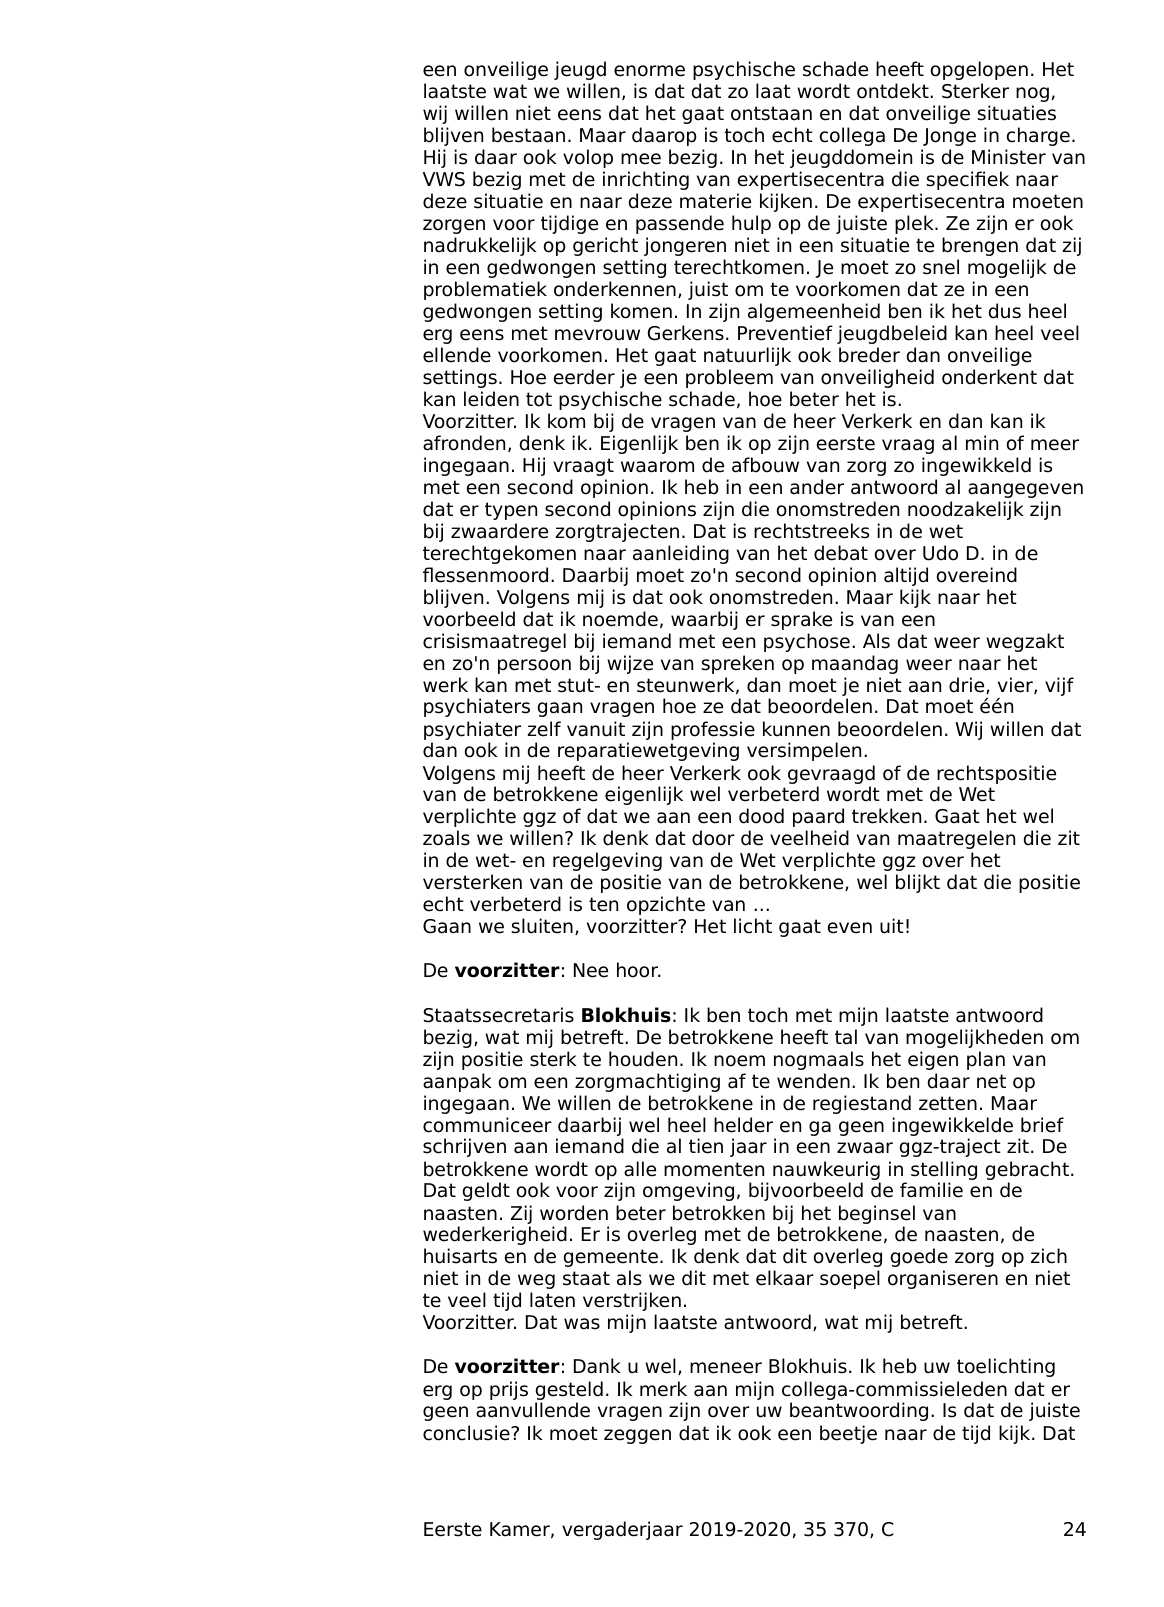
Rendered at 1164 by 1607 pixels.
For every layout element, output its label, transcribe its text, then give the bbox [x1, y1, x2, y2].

text De voorzitter: Dank u wel, meneer Blokhuis. Ik heb uw toelichting erg op prijs gesteld. Ik merk aan mijn collega-commissieleden dat er geen aanvullende vragen zijn over uw beantwoording. Is dat de juiste conclusie? Ik moet zeggen dat ik ook een beetje naar de tijd kijk. Dat [422, 1356, 1087, 1444]
text Gaan we sluiten, voorzitter? Het licht gaat even uit! [422, 916, 1087, 938]
text Volgens mij heeft de heer Verkerk ook gevraagd of de rechtspositie van de betrokkene eigenlijk wel verbeterd wordt met de Wet verplichte ggz of dat we aan een dood paard trekken. Gaat het wel zoals we willen? Ik denk dat door de veelheid van maatregelen die zit in de wet- en regelgeving van de Wet verplichte ggz over het versterken van de positie van de betrokkene, wel blijkt dat die positie echt verbeterd is ten opzichte van ... [422, 762, 1087, 916]
text een onveilige jeugd enorme psychische schade heeft opgelopen. Het laatste wat we willen, is dat dat zo laat wordt ontdekt. Sterker nog, wij willen niet eens dat het gaat ontstaan en dat onveilige situaties blijven bestaan. Maar daarop is toch echt collega De Jonge in charge. Hij is daar ook volop mee bezig. In het jeugddomein is de Minister van VWS bezig met de inrichting van expertisecentra die specifiek naar deze situatie en naar deze materie kijken. De expertisecentra moeten zorgen voor tijdige en passende hulp op de juiste plek. Ze zijn er ook nadrukkelijk op gericht jongeren niet in een situatie te brengen dat zij in een gedwongen setting terechtkomen. Je moet zo snel mogelijk de problematiek onderkennen, juist om te voorkomen dat ze in een gedwongen setting komen. In zijn algemeenheid ben ik het dus heel erg eens met mevrouw Gerkens. Preventief jeugdbeleid kan heel veel ellende voorkomen. Het gaat natuurlijk ook breder dan onveilige settings. Hoe eerder je een probleem van onveiligheid onderkent dat kan leiden tot psychische schade, hoe beter het is. [422, 59, 1087, 411]
text De voorzitter: Nee hoor. [422, 960, 1087, 982]
text Voorzitter. Dat was mijn laatste antwoord, wat mij betreft. [422, 1312, 1087, 1334]
text Voorzitter. Ik kom bij de vragen van de heer Verkerk en dan kan ik afronden, denk ik. Eigenlijk ben ik op zijn eerste vraag al min of meer ingegaan. Hij vraagt waarom de afbouw van zorg zo ingewikkeld is met een second opinion. Ik heb in een ander antwoord al aangegeven dat er typen second opinions zijn die onomstreden noodzakelijk zijn bij zwaardere zorgtrajecten. Dat is rechtstreeks in de wet terechtgekomen naar aanleiding van het debat over Udo D. in de flessenmoord. Daarbij moet zo'n second opinion altijd overeind blijven. Volgens mij is dat ook onomstreden. Maar kijk naar het voorbeeld dat ik noemde, waarbij er sprake is van een crisismaatregel bij iemand met een psychose. Als dat weer wegzakt en zo'n persoon bij wijze van spreken op maandag weer naar het werk kan met stut- en steunwerk, dan moet je niet aan drie, vier, vijf psychiaters gaan vragen hoe ze dat beoordelen. Dat moet één psychiater zelf vanuit zijn professie kunnen beoordelen. Wij willen dat dan ook in de reparatiewetgeving versimpelen. [422, 411, 1087, 762]
text Staatssecretaris Blokhuis: Ik ben toch met mijn laatste antwoord bezig, wat mij betreft. De betrokkene heeft tal van mogelijkheden om zijn positie sterk te houden. Ik noem nogmaals het eigen plan van aanpak om een zorgmachtiging af te wenden. Ik ben daar net op ingegaan. We willen de betrokkene in de regiestand zetten. Maar communiceer daarbij wel heel helder en ga geen ingewikkelde brief schrijven aan iemand die al tien jaar in een zwaar ggz-traject zit. De betrokkene wordt op alle momenten nauwkeurig in stelling gebracht. Dat geldt ook voor zijn omgeving, bijvoorbeeld de familie en de naasten. Zij worden beter betrokken bij het beginsel van wederkerigheid. Er is overleg met de betrokkene, de naasten, de huisarts en de gemeente. Ik denk dat dit overleg goede zorg op zich niet in de weg staat als we dit met elkaar soepel organiseren en niet te veel tijd laten verstrijken. [422, 1004, 1087, 1312]
